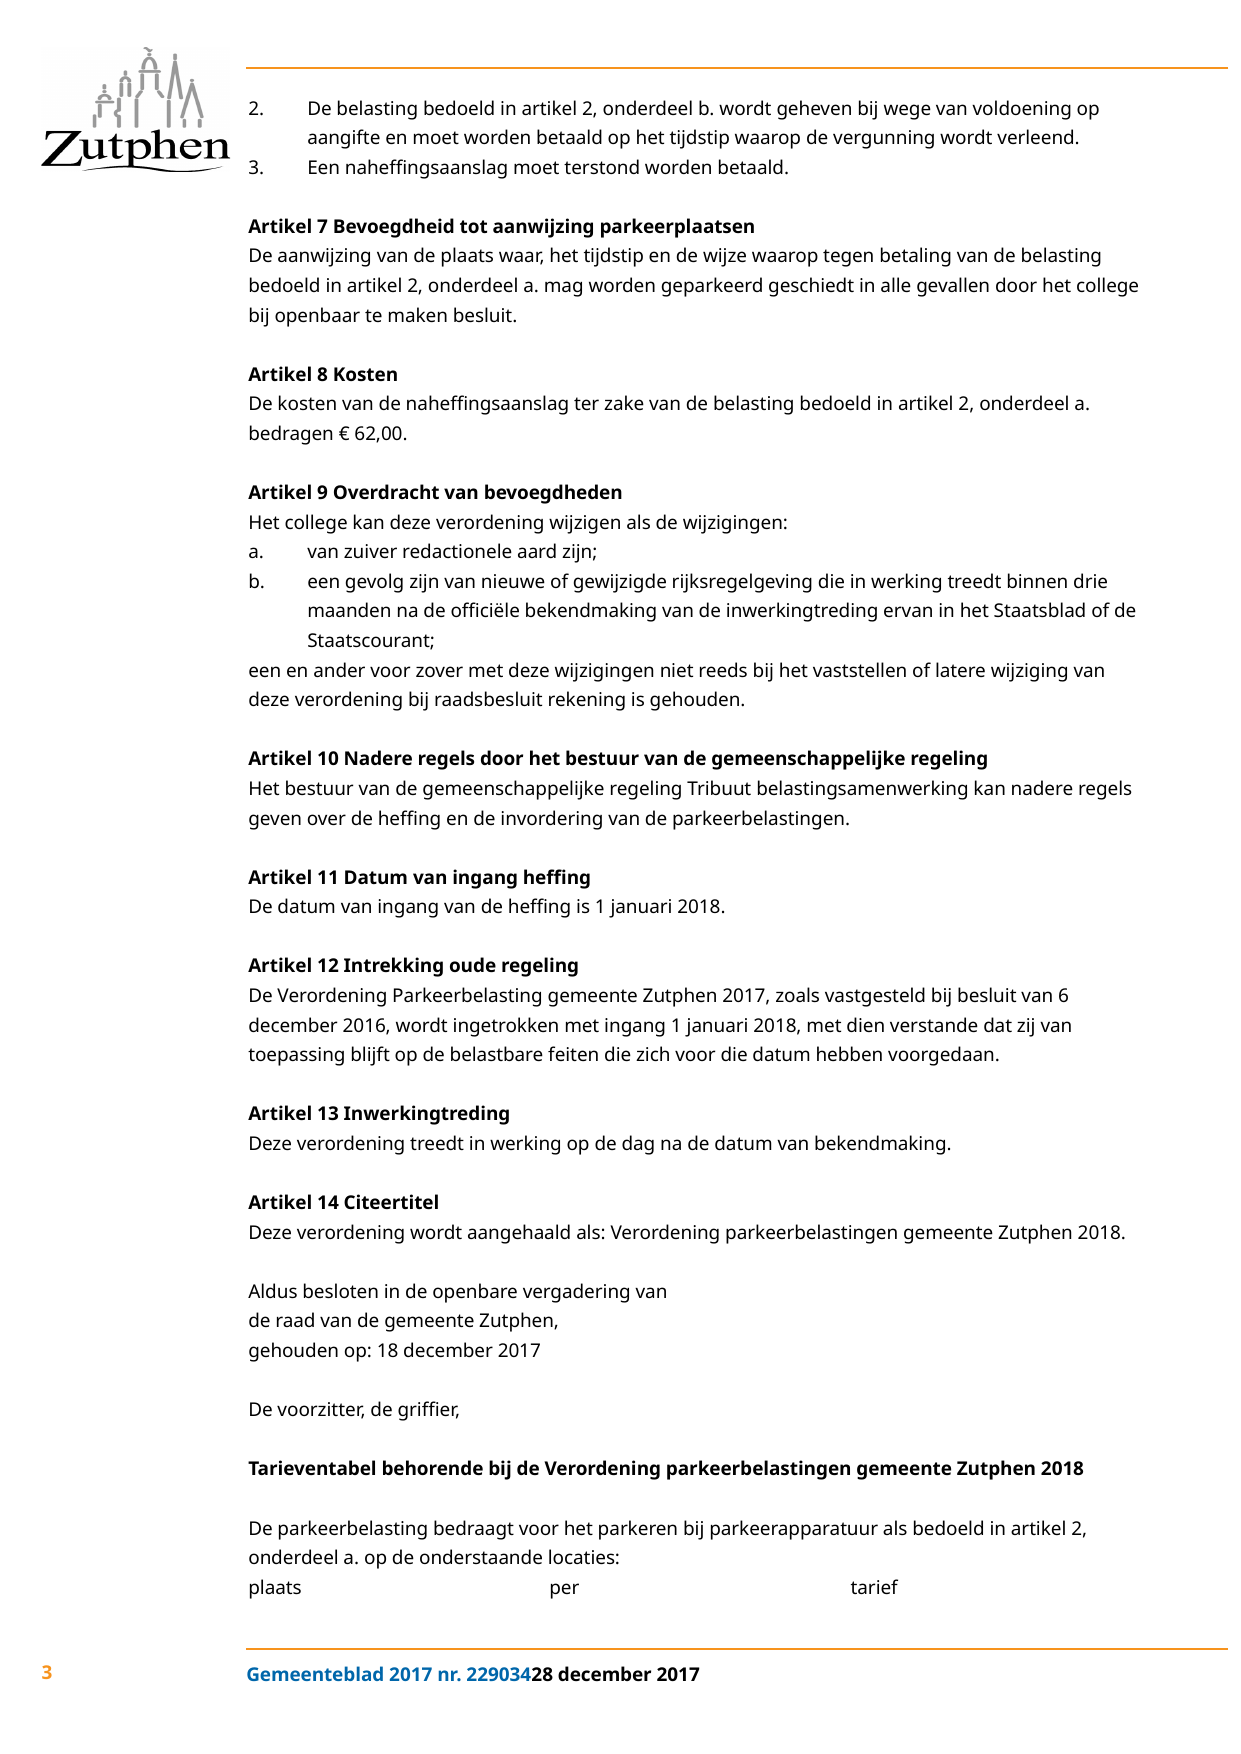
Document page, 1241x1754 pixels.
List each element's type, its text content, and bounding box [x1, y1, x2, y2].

text Artikel 9 Overdracht van bevoegdheden [248, 479, 1152, 505]
table_header plaats [248, 1574, 549, 1600]
text Het college kan deze verordening wijzigen als de wijzigingen: [248, 509, 1152, 535]
text De parkeerbelasting bedraagt voor het parkeren bij parkeerapparatuur als bedoeld in artikel 2, onderdeel a. op de onderstaande locaties: [248, 1515, 1152, 1570]
text De aanwijzing van de plaats waar, het tijdstip en de wijze waarop tegen betaling van de belasting bedoeld in artikel 2, onderdeel a. mag worden geparkeerd geschiedt in alle gevallen door het college bij openbaar te maken besluit. [248, 243, 1152, 328]
text gehouden op: 18 december 2017 [248, 1337, 1152, 1363]
text Artikel 8 Kosten [248, 361, 1152, 387]
text Artikel 11 Datum van ingang heffing [248, 864, 1152, 890]
list van zuiver redactionele aard zijn; [248, 538, 1152, 564]
picture [41, 47, 231, 172]
text Deze verordening treedt in werking op de dag na de datum van bekendmaking. [248, 1130, 1152, 1156]
text een en ander voor zover met deze wijzigingen niet reeds bij het vaststellen of latere wijziging van deze verordening bij raadsbesluit rekening is gehouden. [248, 657, 1152, 712]
text Deze verordening wordt aangehaald als: Verordening parkeerbelastingen gemeente Zutphen 2018. [248, 1219, 1152, 1245]
text De kosten van de naheffingsaanslag ter zake van de belasting bedoeld in artikel 2, onderdeel a. bedragen € 62,00. [248, 391, 1152, 446]
text Het bestuur van de gemeenschappelijke regeling Tribuut belastingsamenwerking kan nadere regels geven over de heffing en de invordering van de parkeerbelastingen. [248, 775, 1152, 831]
list De belasting bedoeld in artikel 2, onderdeel b. wordt geheven bij wege van voldoening op aangifte en moet worden betaald op het tijdstip waarop de vergunning wordt verleend. [248, 95, 1152, 150]
table_header per [549, 1574, 850, 1600]
text De Verordening Parkeerbelasting gemeente Zutphen 2017, zoals vastgesteld bij besluit van 6 december 2016, wordt ingetrokken met ingang 1 januari 2018, met dien verstande dat zij van toepassing blijft op de belastbare feiten die zich voor die datum hebben voorgedaan. [248, 982, 1152, 1067]
table_header tarief [850, 1574, 1152, 1600]
text de raad van de gemeente Zutphen, [248, 1308, 1152, 1333]
list een gevolg zijn van nieuwe of gewijzigde rijksregelgeving die in werking treedt binnen drie maanden na de officiële bekendmaking van de inwerkingtreding ervan in het Staatsblad of de Staatscourant; [248, 568, 1152, 653]
text Tarieventabel behorende bij de Verordening parkeerbelastingen gemeente Zutphen 2018 [248, 1456, 1152, 1481]
text Artikel 7 Bevoegdheid tot aanwijzing parkeerplaatsen [248, 213, 1152, 239]
list Een naheffingsaanslag moet terstond worden betaald. [248, 154, 1152, 180]
text Artikel 14 Citeertitel [248, 1189, 1152, 1215]
text De voorzitter, de griffier, [248, 1396, 1152, 1422]
text Artikel 10 Nadere regels door het bestuur van de gemeenschappelijke regeling [248, 746, 1152, 771]
text Artikel 12 Intrekking oude regeling [248, 953, 1152, 978]
text De datum van ingang van de heffing is 1 januari 2018. [248, 893, 1152, 919]
text Artikel 13 Inwerkingtreding [248, 1101, 1152, 1126]
text Aldus besloten in de openbare vergadering van [248, 1278, 1152, 1304]
